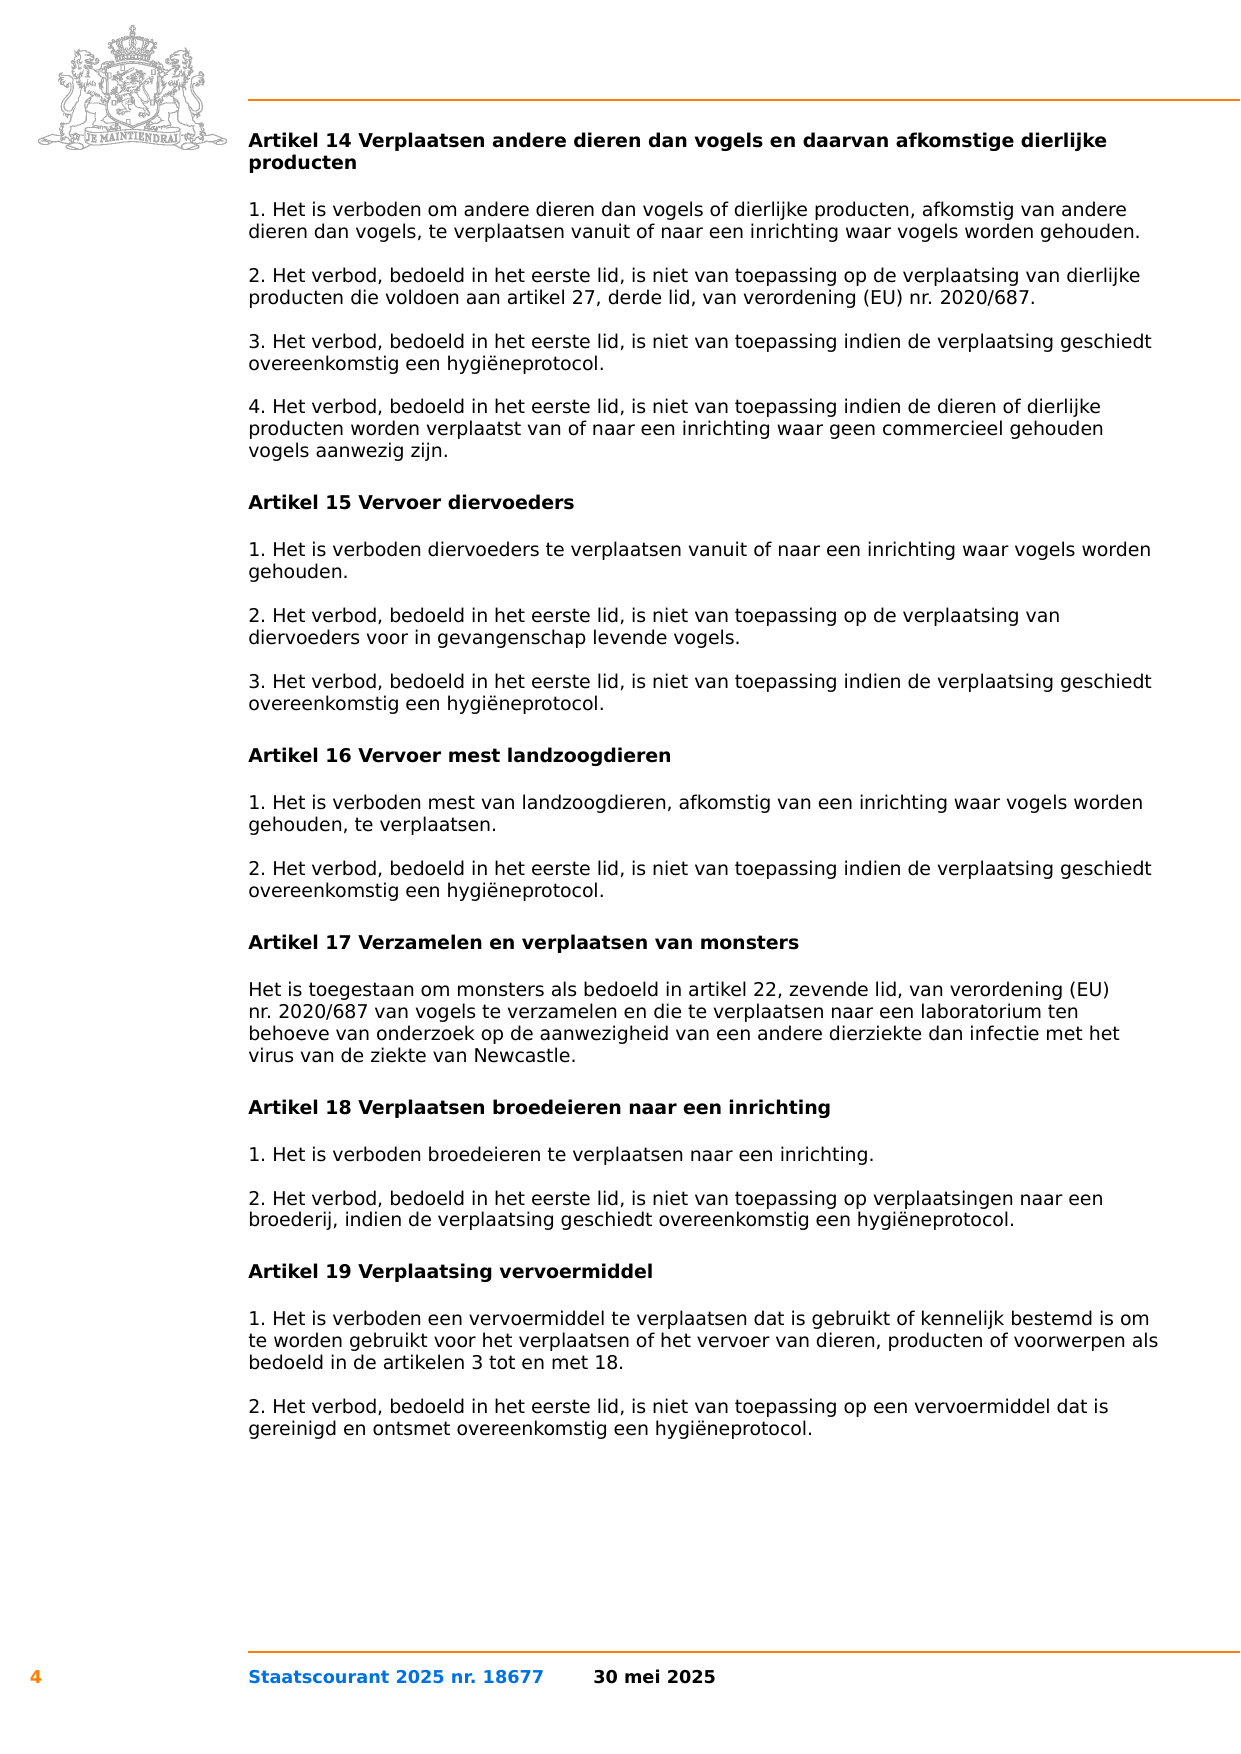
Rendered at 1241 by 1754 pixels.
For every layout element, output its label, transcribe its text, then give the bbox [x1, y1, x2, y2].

picture [38, 25, 227, 150]
text 3. Het verbod, bedoeld in het eerste lid, is niet van toepassing indien de verplaatsing geschiedt overeenkomstig een hygiëneprotocol. [248, 331, 1163, 374]
text 2. Het verbod, bedoeld in het eerste lid, is niet van toepassing indien de verplaatsing geschiedt overeenkomstig een hygiëneprotocol. [248, 858, 1163, 902]
text 2. Het verbod, bedoeld in het eerste lid, is niet van toepassing op de verplaatsing van diervoeders voor in gevangenschap levende vogels. [248, 605, 1163, 649]
text 1. Het is verboden diervoeders te verplaatsen vanuit of naar een inrichting waar vogels worden gehouden. [248, 539, 1163, 583]
text 2. Het verbod, bedoeld in het eerste lid, is niet van toepassing op de verplaatsing van dierlijke producten die voldoen aan artikel 27, derde lid, van verordening (EU) nr. 2020/687. [248, 265, 1163, 309]
subtitle Artikel 16 Vervoer mest landzoogdieren [248, 745, 1163, 767]
subtitle Artikel 18 Verplaatsen broedeieren naar een inrichting [248, 1097, 1163, 1118]
text Het is toegestaan om monsters als bedoeld in artikel 22, zevende lid, van verordening (EU) nr. 2020/687 van vogels te verzamelen en die te verplaatsen naar een laboratorium ten behoeve van onderzoek op de aanwezigheid van een andere dierziekte dan infectie met het virus van de ziekte van Newcastle. [248, 979, 1163, 1067]
text 1. Het is verboden om andere dieren dan vogels of dierlijke producten, afkomstig van andere dieren dan vogels, te verplaatsen vanuit of naar een inrichting waar vogels worden gehouden. [248, 199, 1163, 243]
text 3. Het verbod, bedoeld in het eerste lid, is niet van toepassing indien de verplaatsing geschiedt overeenkomstig een hygiëneprotocol. [248, 671, 1163, 715]
subtitle Artikel 15 Vervoer diervoeders [248, 492, 1163, 514]
subtitle Artikel 14 Verplaatsen andere dieren dan vogels en daarvan afkomstige dierlijke producten [248, 130, 1163, 174]
subtitle Artikel 17 Verzamelen en verplaatsen van monsters [248, 932, 1163, 954]
text 1. Het is verboden mest van landzoogdieren, afkomstig van een inrichting waar vogels worden gehouden, te verplaatsen. [248, 792, 1163, 836]
text 1. Het is verboden een vervoermiddel te verplaatsen dat is gebruikt of kennelijk bestemd is om te worden gebruikt voor het verplaatsen of het vervoer van dieren, producten of voorwerpen als bedoeld in de artikelen 3 tot en met 18. [248, 1308, 1163, 1374]
text 2. Het verbod, bedoeld in het eerste lid, is niet van toepassing op verplaatsingen naar een broederij, indien de verplaatsing geschiedt overeenkomstig een hygiëneprotocol. [248, 1187, 1163, 1231]
subtitle Artikel 19 Verplaatsing vervoermiddel [248, 1261, 1163, 1283]
text 4. Het verbod, bedoeld in het eerste lid, is niet van toepassing indien de dieren of dierlijke producten worden verplaatst van of naar een inrichting waar geen commercieel gehouden vogels aanwezig zijn. [248, 396, 1163, 462]
text 1. Het is verboden broedeieren te verplaatsen naar een inrichting. [248, 1143, 1163, 1166]
text 2. Het verbod, bedoeld in het eerste lid, is niet van toepassing op een vervoermiddel dat is gereinigd en ontsmet overeenkomstig een hygiëneprotocol. [248, 1396, 1163, 1440]
